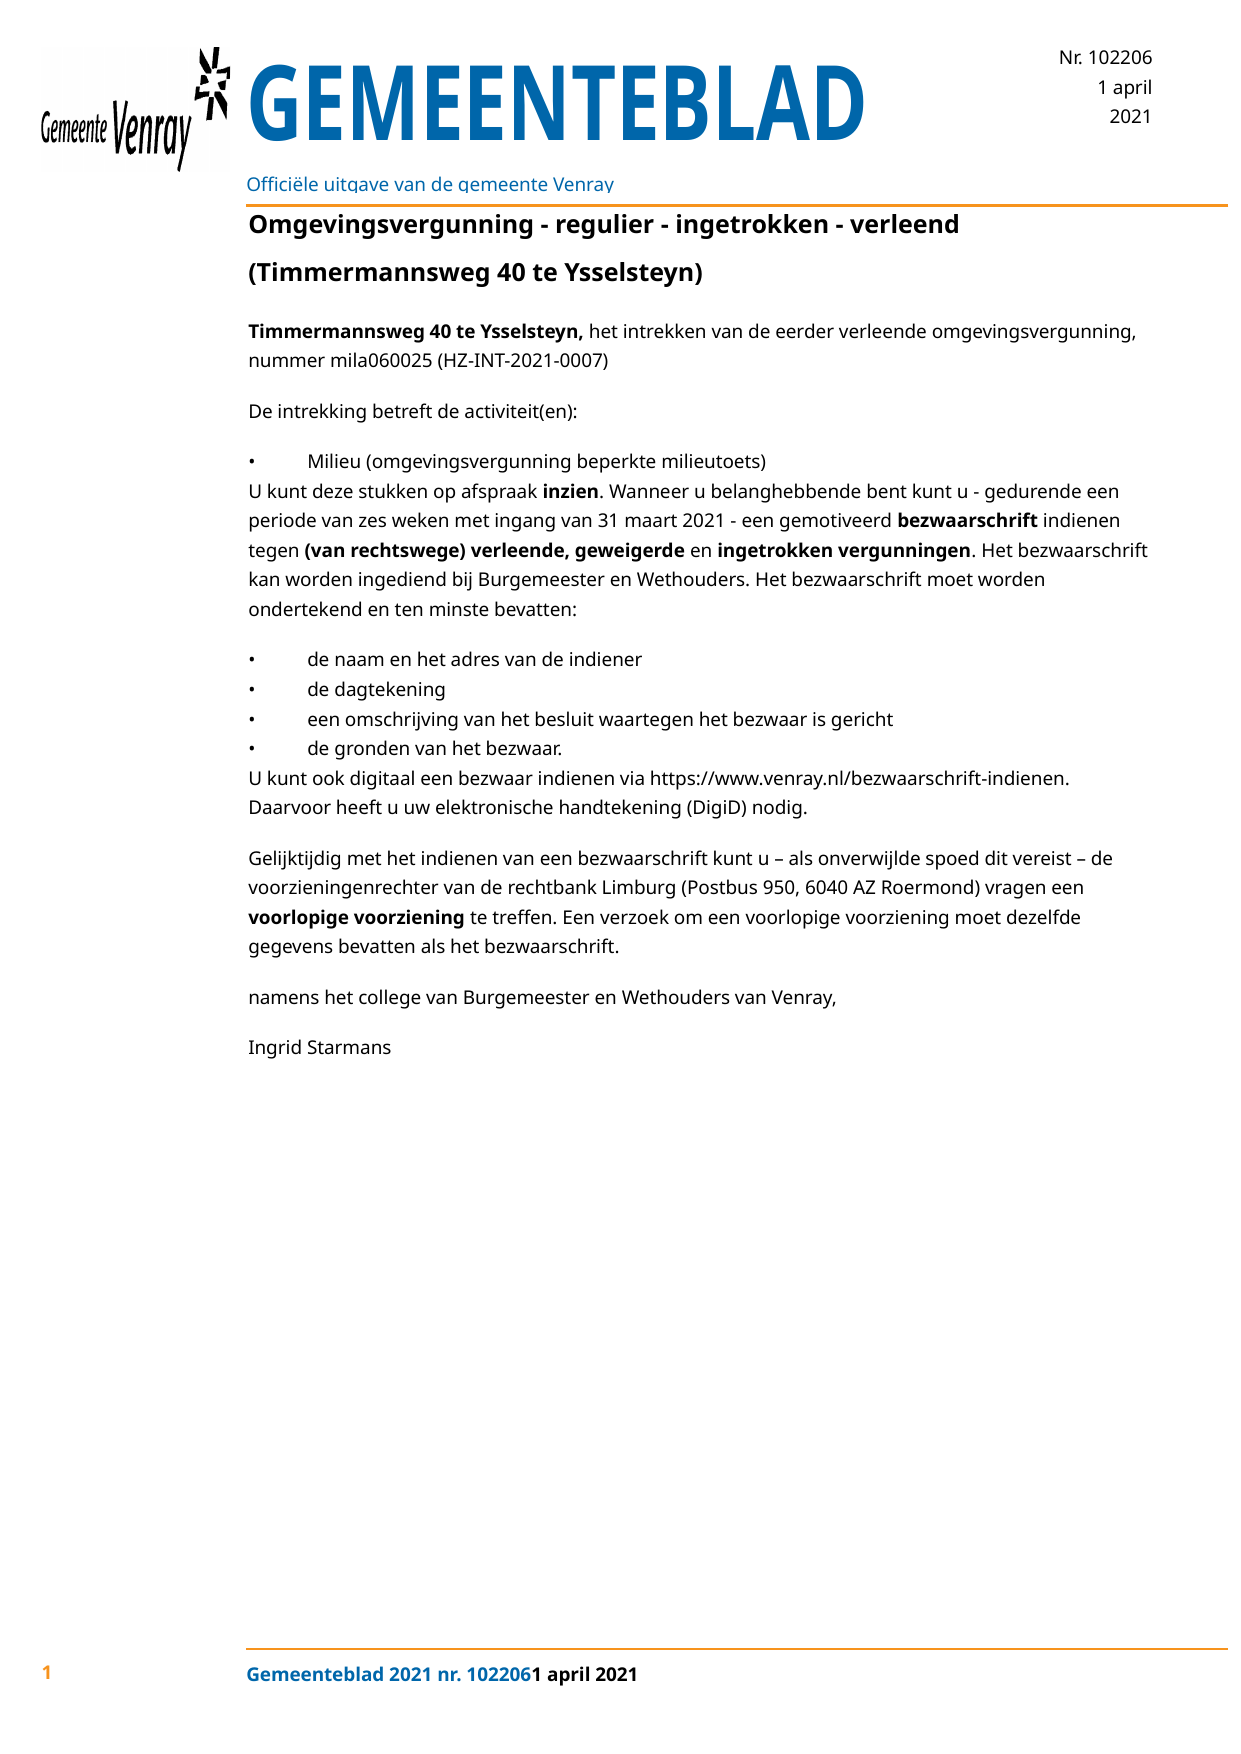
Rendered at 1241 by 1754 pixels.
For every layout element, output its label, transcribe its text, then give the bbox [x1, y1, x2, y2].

list de naam en het adres van de indiener [248, 647, 1152, 672]
text U kunt deze stukken op afspraak inzien. Wanneer u belanghebbende bent kunt u - gedurende een periode van zes weken met ingang van 31 maart 2021 - een gemotiveerd bezwaarschrift indienen tegen (van rechtswege) verleende, geweigerde en ingetrokken vergunningen. Het bezwaarschrift kan worden ingediend bij Burgemeester en Wethouders. Het bezwaarschrift moet worden ondertekend en ten minste bevatten: [248, 478, 1152, 622]
text Timmermannsweg 40 te Ysselsteyn, het intrekken van de eerder verleende omgevingsvergunning, nummer mila060025 (HZ-INT-2021-0007) [248, 318, 1152, 373]
list de dagtekening [248, 676, 1152, 702]
list de gronden van het bezwaar. [248, 735, 1152, 761]
text De intrekking betreft de activiteit(en): [248, 398, 1152, 424]
text U kunt ook digitaal een bezwaar indienen via https://www.venray.nl/bezwaarschrift-indienen. Daarvoor heeft u uw elektronische handtekening (DigiD) nodig. [248, 765, 1152, 820]
picture [41, 47, 231, 172]
text Gelijktijdig met het indienen van een bezwaarschrift kunt u – als onverwijlde spoed dit vereist – de voorzieningenrechter van de rechtbank Limburg (Postbus 950, 6040 AZ Roermond) vragen een voorlopige voorziening te treffen. Een verzoek om een voorlopige voorziening moet dezelfde gegevens bevatten als het bezwaarschrift. [248, 845, 1152, 959]
text Omgevingsvergunning - regulier - ingetrokken - verleend (Timmermannsweg 40 te Ysselsteyn) [248, 207, 1152, 288]
text Ingrid Starmans [248, 1034, 1152, 1060]
list Milieu (omgevingsvergunning beperkte milieutoets) [248, 448, 1152, 474]
list een omschrijving van het besluit waartegen het bezwaar is gericht [248, 706, 1152, 732]
text namens het college van Burgemeester en Wethouders van Venray, [248, 984, 1152, 1010]
